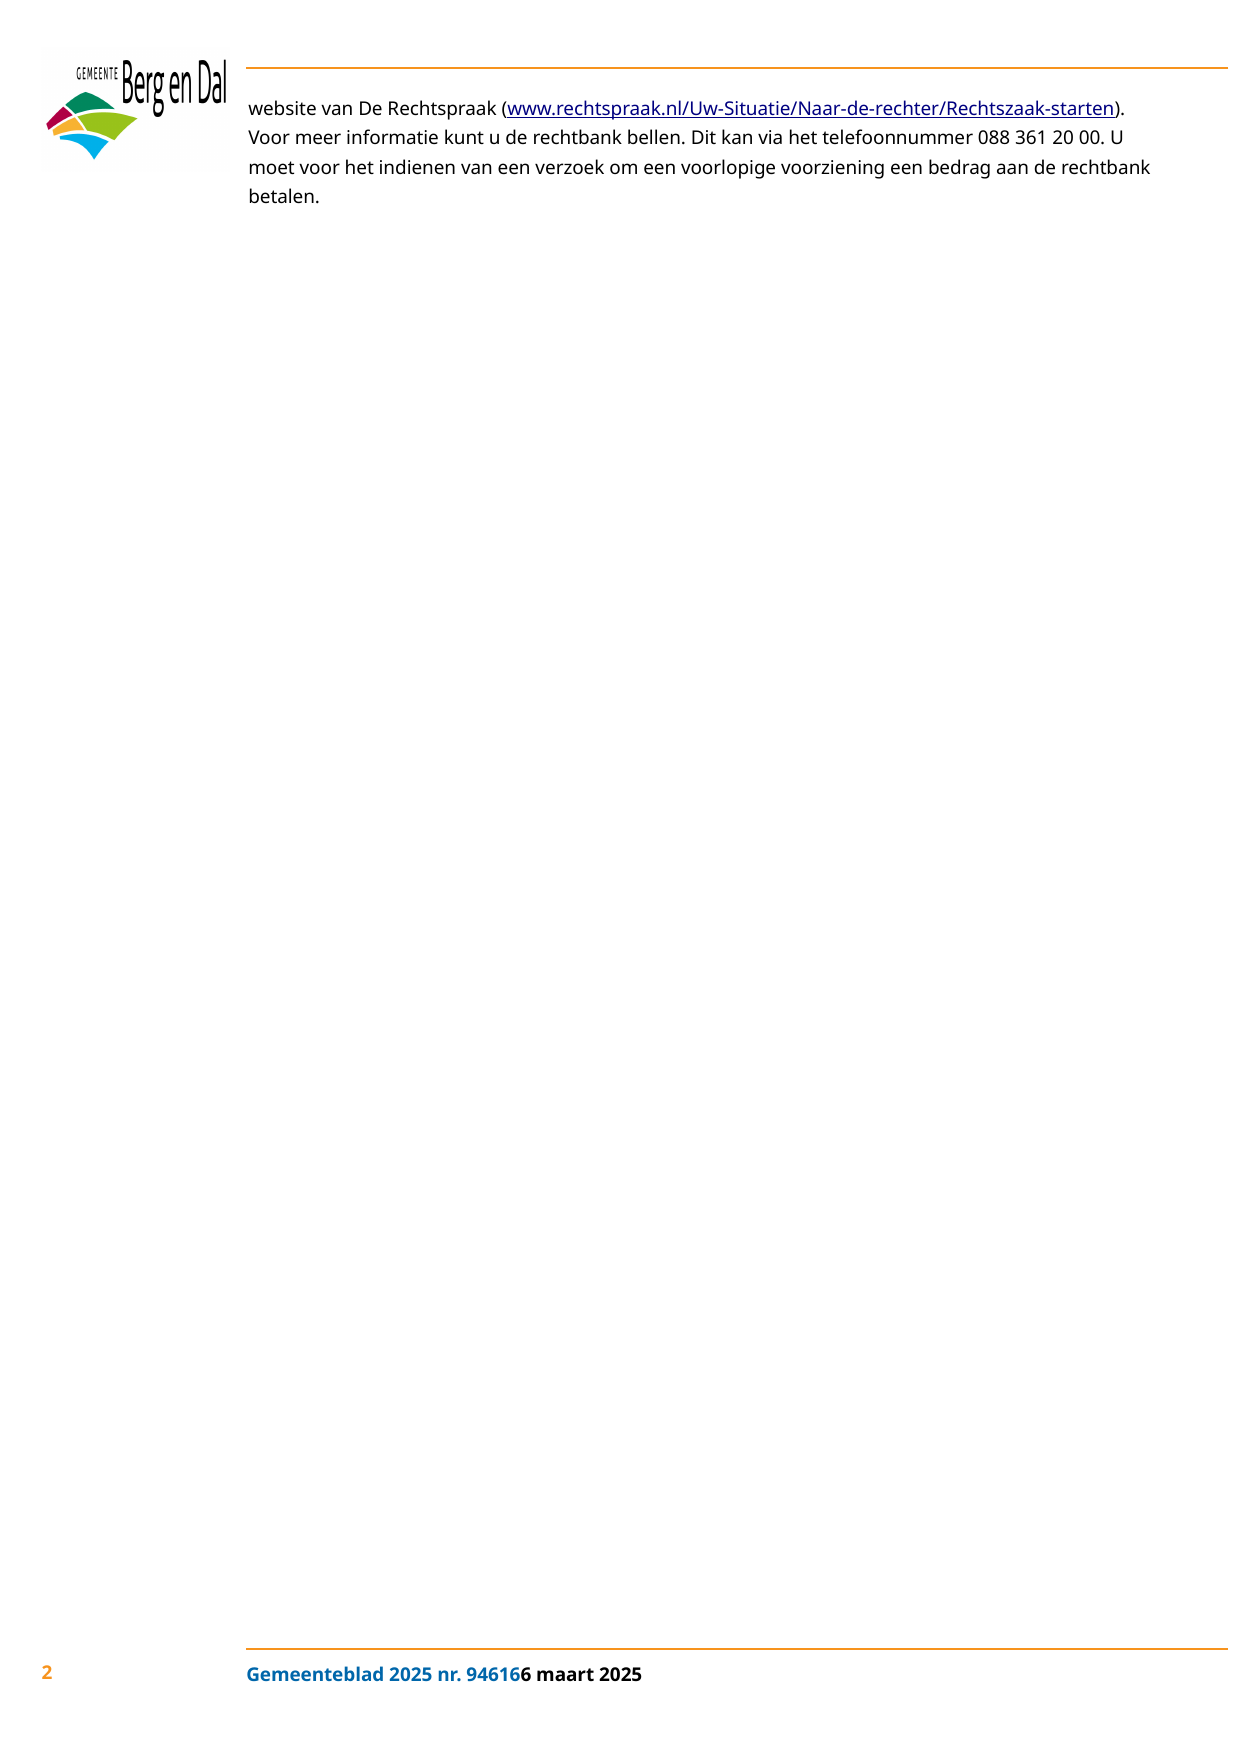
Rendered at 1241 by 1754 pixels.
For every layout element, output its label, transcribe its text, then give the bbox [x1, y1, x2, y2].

picture [41, 47, 231, 172]
text website van De Rechtspraak (www.rechtspraak.nl/Uw-Situatie/Naar-de-rechter/Rechtszaak-starten). Voor meer informatie kunt u de rechtbank bellen. Dit kan via het telefoonnummer 088 361 20 00. U moet voor het indienen van een verzoek om een voorlopige voorziening een bedrag aan de rechtbank betalen. [248, 95, 1152, 209]
